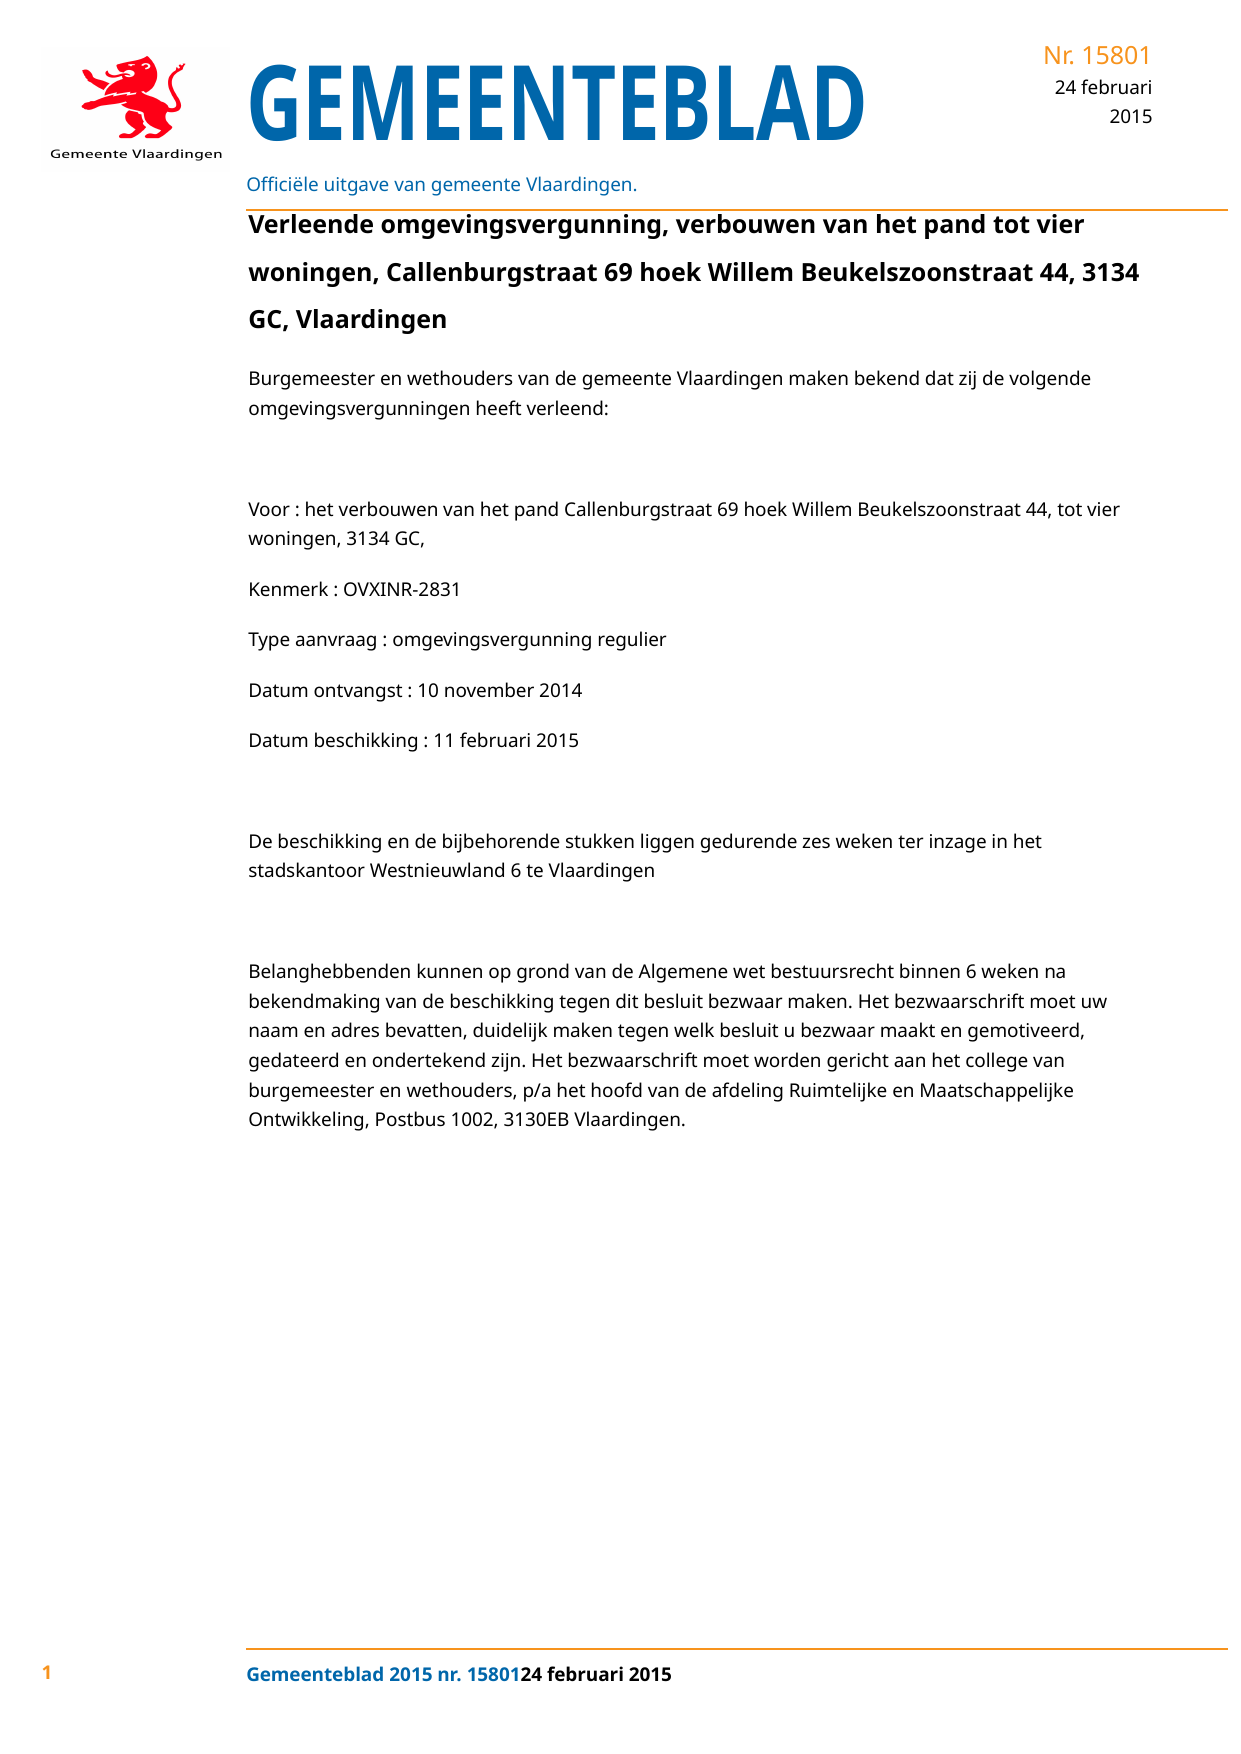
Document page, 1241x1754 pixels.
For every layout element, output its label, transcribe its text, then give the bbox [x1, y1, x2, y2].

text Datum beschikking : 11 februari 2015 [248, 727, 1152, 753]
text Datum ontvangst : 10 november 2014 [248, 677, 1152, 702]
text De beschikking en de bijbehorende stukken liggen gedurende zes weken ter inzage in het stadskantoor Westnieuwland 6 te Vlaardingen [248, 828, 1152, 883]
text Belanghebbenden kunnen op grond van de Algemene wet bestuursrecht binnen 6 weken na bekendmaking van de beschikking tegen dit besluit bezwaar maken. Het bezwaarschrift moet uw naam en adres bevatten, duidelijk maken tegen welk besluit u bezwaar maakt en gemotiveerd, gedateerd en ondertekend zijn. Het bezwaarschrift moet worden gericht aan het college van burgemeester en wethouders, p/a het hoofd van de afdeling Ruimtelijke en Maatschappelijke Ontwikkeling, Postbus 1002, 3130EB Vlaardingen. [248, 958, 1152, 1132]
text Type aanvraag : omgevingsvergunning regulier [248, 626, 1152, 652]
text Burgemeester en wethouders van de gemeente Vlaardingen maken bekend dat zij de volgende omgevingsvergunningen heeft verleend: [248, 366, 1152, 421]
picture [41, 47, 231, 172]
text Voor : het verbouwen van het pand Callenburgstraat 69 hoek Willem Beukelszoonstraat 44, tot vier woningen, 3134 GC, [248, 496, 1152, 551]
text Verleende omgevingsvergunning, verbouwen van het pand tot vier woningen, Callenburgstraat 69 hoek Willem Beukelszoonstraat 44, 3134 GC, Vlaardingen [248, 211, 1152, 336]
text Kenmerk : OVXINR-2831 [248, 576, 1152, 602]
